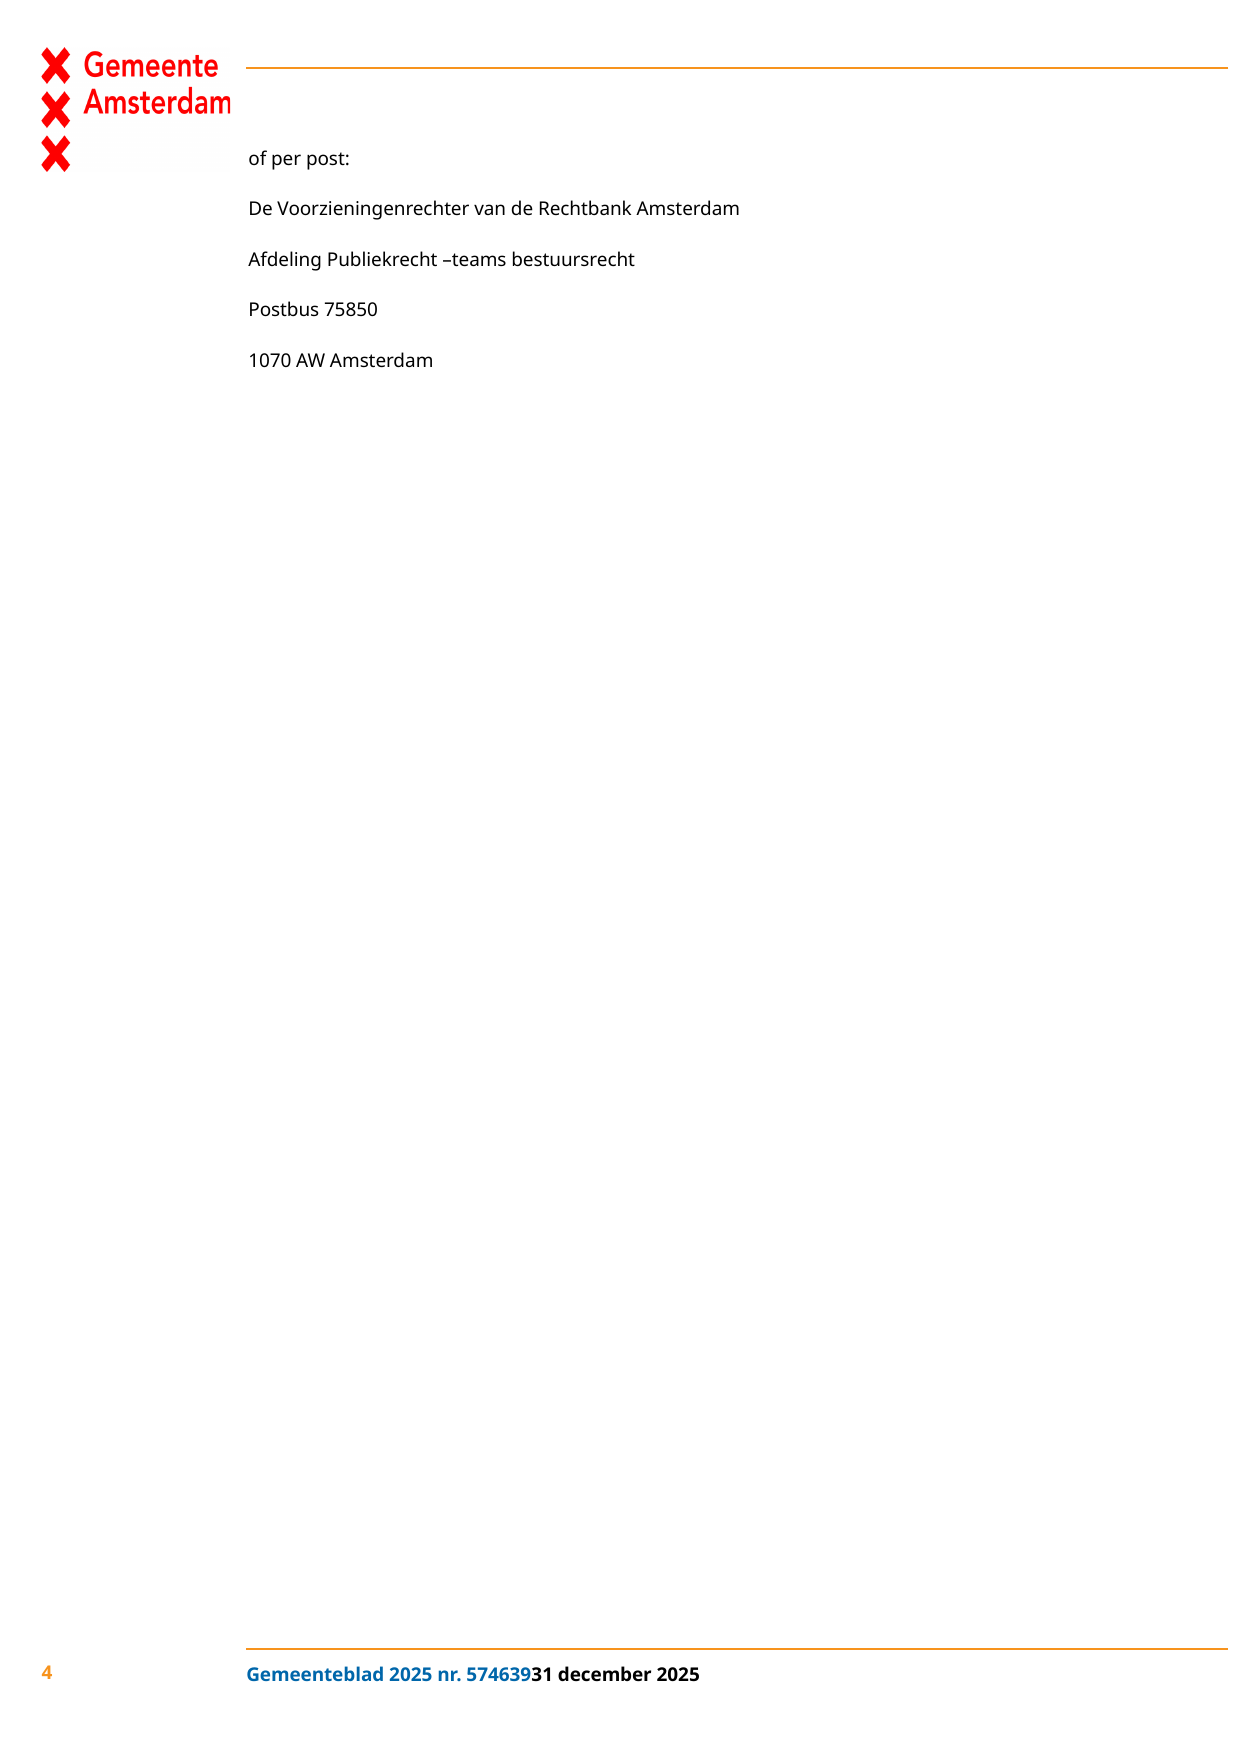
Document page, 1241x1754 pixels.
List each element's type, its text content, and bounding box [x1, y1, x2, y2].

text of per post: [248, 145, 1152, 171]
text De Voorzieningenrechter van de Rechtbank Amsterdam [248, 196, 1152, 221]
text Afdeling Publiekrecht –teams bestuursrecht [248, 246, 1152, 272]
text Postbus 75850 [248, 296, 1152, 322]
picture [41, 47, 231, 172]
text 1070 AW Amsterdam [248, 347, 1152, 373]
